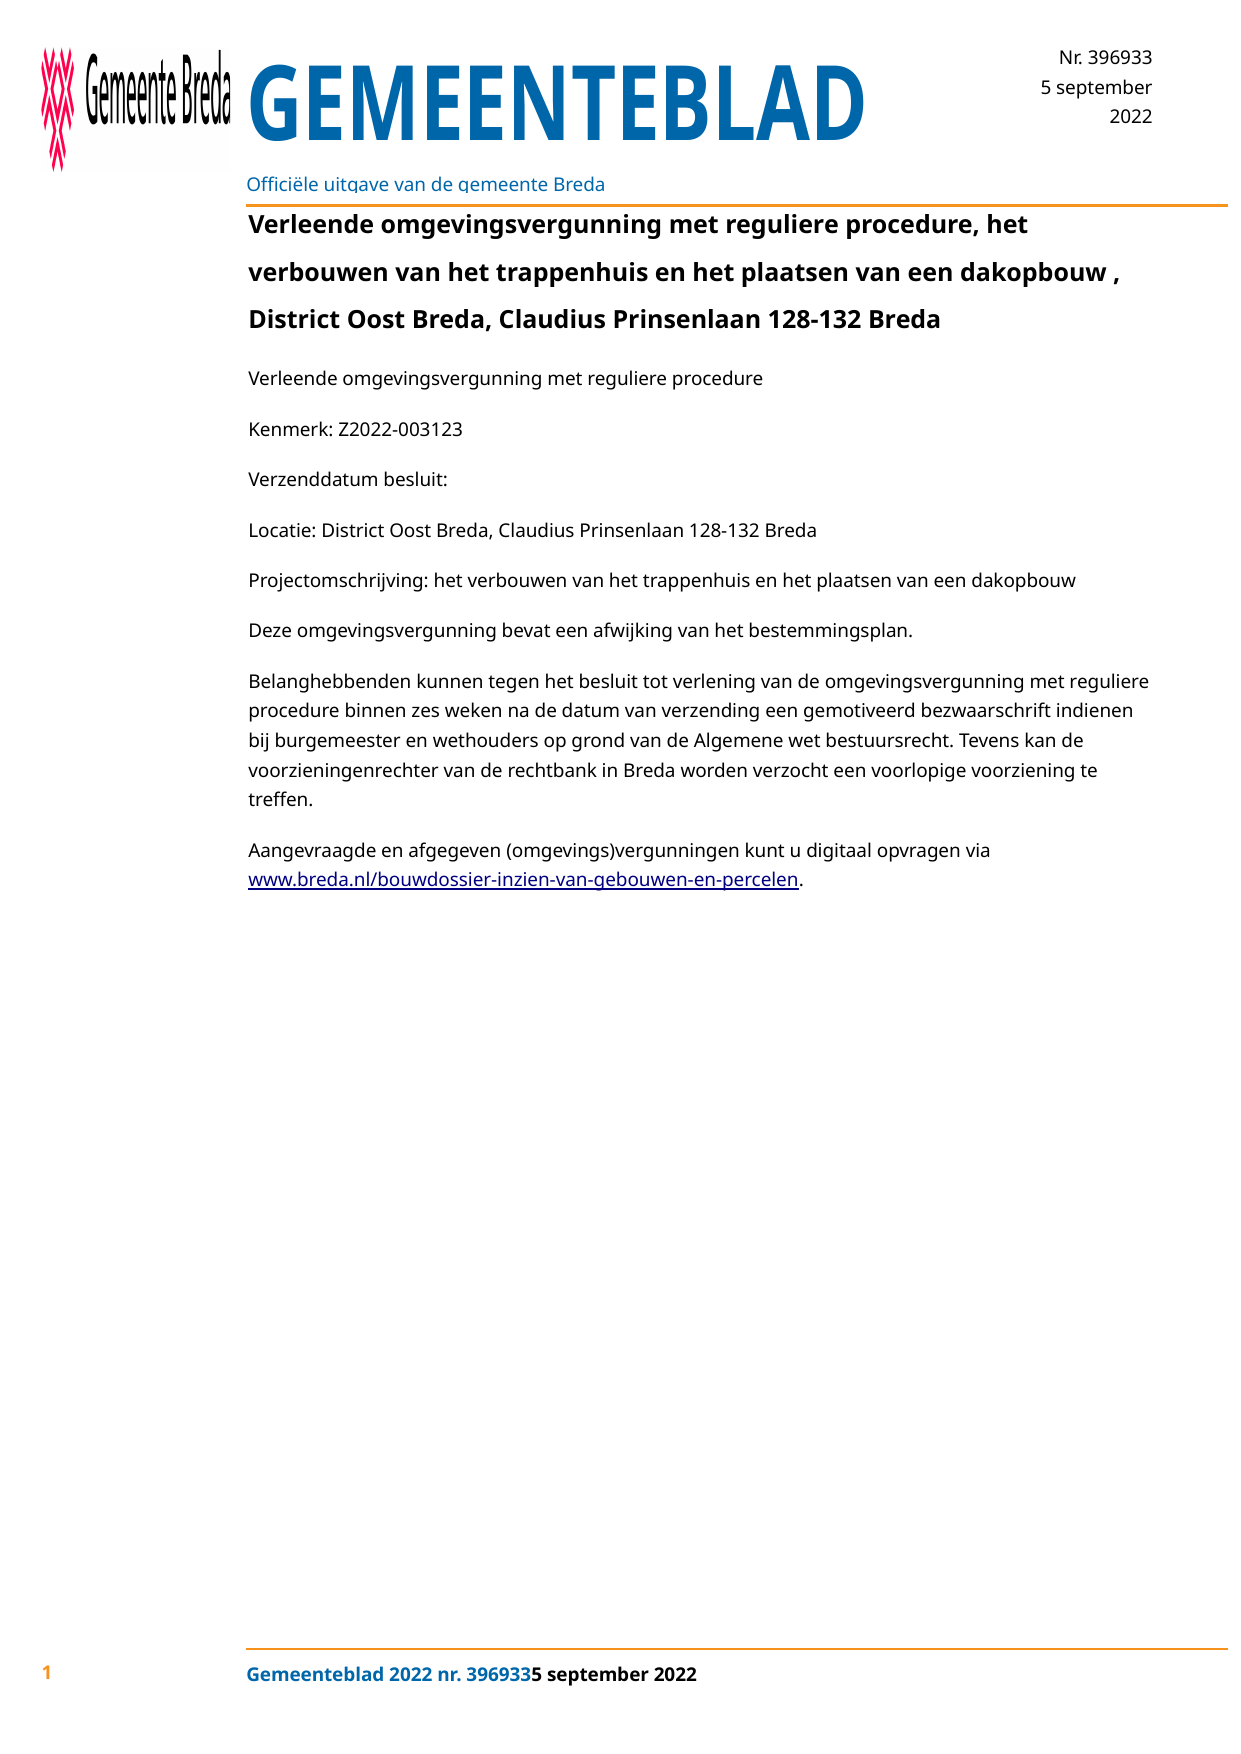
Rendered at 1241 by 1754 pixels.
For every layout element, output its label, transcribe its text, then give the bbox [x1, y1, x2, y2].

text Locatie: District Oost Breda, Claudius Prinsenlaan 128-132 Breda [248, 517, 1152, 542]
text Verzenddatum besluit: [248, 466, 1152, 492]
text Aangevraagde en afgegeven (omgevings)vergunningen kunt u digitaal opvragen via www.breda.nl/bouwdossier-inzien-van-gebouwen-en-percelen. [248, 837, 1152, 892]
text Deze omgevingsvergunning bevat een afwijking van het bestemmingsplan. [248, 618, 1152, 643]
text Verleende omgevingsvergunning met reguliere procedure, het verbouwen van het trappenhuis en het plaatsen van een dakopbouw , District Oost Breda, Claudius Prinsenlaan 128-132 Breda [248, 207, 1152, 336]
text Kenmerk: Z2022-003123 [248, 416, 1152, 442]
picture [41, 47, 231, 172]
text Projectomschrijving: het verbouwen van het trappenhuis en het plaatsen van een dakopbouw [248, 567, 1152, 593]
text Belanghebbenden kunnen tegen het besluit tot verlening van de omgevingsvergunning met reguliere procedure binnen zes weken na de datum van verzending een gemotiveerd bezwaarschrift indienen bij burgemeester en wethouders op grond van de Algemene wet bestuursrecht. Tevens kan de voorzieningenrechter van de rechtbank in Breda worden verzocht een voorlopige voorziening te treffen. [248, 668, 1152, 812]
text Verleende omgevingsvergunning met reguliere procedure [248, 366, 1152, 391]
